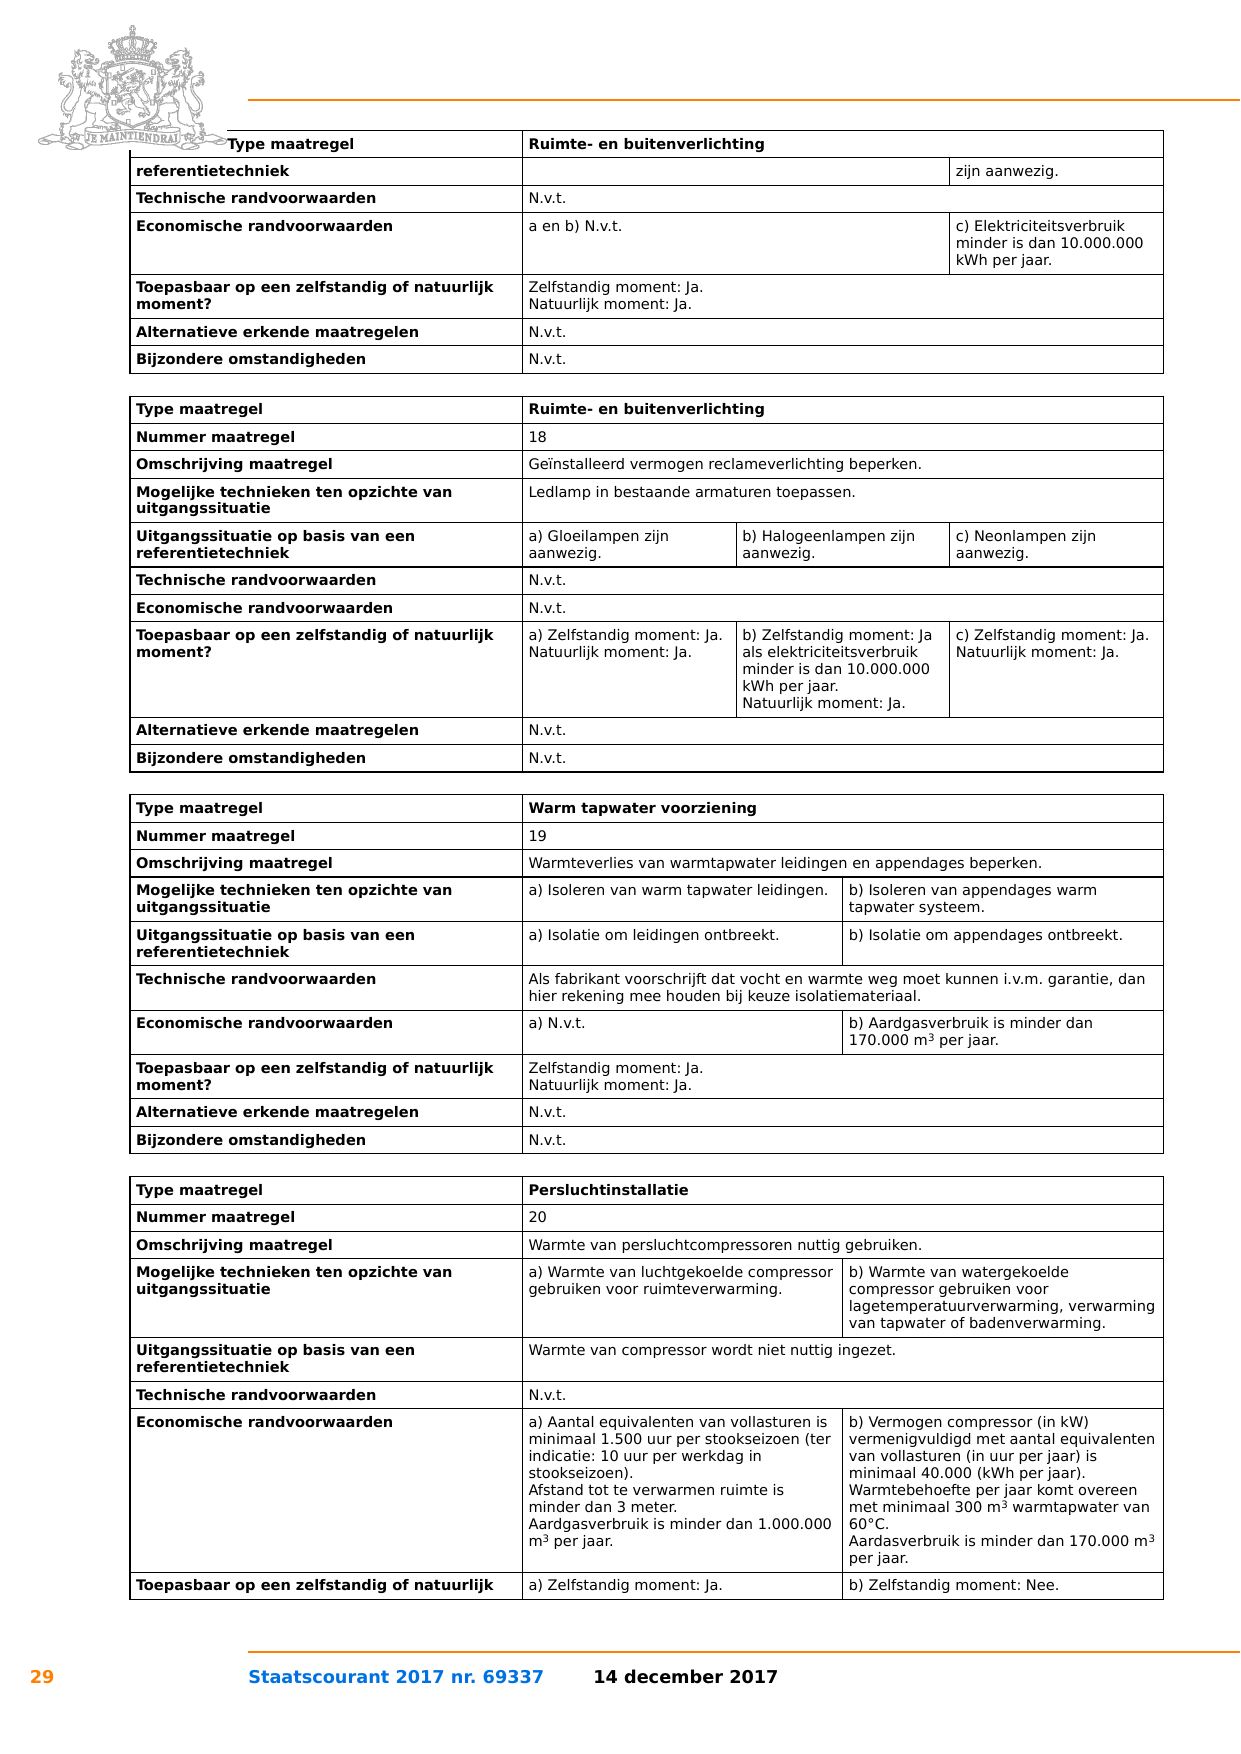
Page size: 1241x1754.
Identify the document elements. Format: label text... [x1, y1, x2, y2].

table_cell b) Vermogen compressor (in kW) vermenigvuldigd met aantal equivalenten van vollasturen (in uur per jaar) is minimaal 40.000 (kWh per jaar). Warmtebehoefte per jaar komt overeen met minimaal 300 m3 warmtapwater van 60°C. Aardasverbruik is minder dan 170.000 m3 per jaar. [843, 1409, 1163, 1572]
table_cell Toepasbaar op een zelfstandig of natuurlijk moment? [131, 1055, 522, 1098]
table_cell a) Zelfstandig moment: Ja. Natuurlijk moment: Ja. [523, 622, 736, 717]
table_cell a) Aantal equivalenten van vollasturen is minimaal 1.500 uur per stookseizoen (ter indicatie: 10 uur per werkdag in stookseizoen). Afstand tot te verwarmen ruimte is minder dan 3 meter. Aardgasverbruik is minder dan 1.000.000 m3 per jaar. [523, 1409, 842, 1572]
table_header Type maatregel [131, 397, 522, 423]
table_cell c) Zelfstandig moment: Ja. Natuurlijk moment: Ja. [950, 622, 1163, 717]
table_cell Economische randvoorwaarden [131, 595, 522, 621]
table_cell Economische randvoorwaarden [131, 213, 522, 273]
table_cell b) Aardgasverbruik is minder dan 170.000 m3 per jaar. [843, 1011, 1163, 1054]
table_cell Economische randvoorwaarden [131, 1409, 522, 1572]
table_cell 20 [523, 1205, 1163, 1231]
table_cell Toepasbaar op een zelfstandig of natuurlijk moment? [131, 275, 522, 318]
table_cell Warmte van compressor wordt niet nuttig ingezet. [523, 1338, 1163, 1381]
table_cell Zelfstandig moment: Ja. Natuurlijk moment: Ja. [523, 1055, 1163, 1098]
table_cell [523, 158, 949, 185]
table_cell N.v.t. [523, 745, 1163, 771]
table_cell N.v.t. [523, 1382, 1163, 1408]
table_header Ruimte- en buitenverlichting [523, 131, 1163, 157]
table_cell b) Isolatie om appendages ontbreekt. [843, 922, 1163, 965]
table_cell Warmteverlies van warmtapwater leidingen en appendages beperken. [523, 850, 1163, 876]
table_cell Mogelijke technieken ten opzichte van uitgangssituatie [131, 1259, 522, 1337]
table_cell b) Zelfstandig moment: Ja als elektriciteitsverbruik minder is dan 10.000.000 kWh per jaar. Natuurlijk moment: Ja. [737, 622, 949, 717]
table_cell N.v.t. [523, 568, 1163, 594]
table_cell Geïnstalleerd vermogen reclameverlichting beperken. [523, 451, 1163, 478]
table_cell 18 [523, 424, 1163, 450]
table_header Type maatregel [131, 1177, 522, 1203]
table_cell Alternatieve erkende maatregelen [131, 319, 522, 345]
table_cell Omschrijving maatregel [131, 451, 522, 478]
table_cell a) N.v.t. [523, 1011, 842, 1054]
table_cell Nummer maatregel [131, 823, 522, 849]
table_header Type maatregel [131, 131, 522, 157]
table_cell N.v.t. [523, 1127, 1163, 1153]
table_header Persluchtinstallatie [523, 1177, 1163, 1203]
table_cell Nummer maatregel [131, 1205, 522, 1231]
table_cell Alternatieve erkende maatregelen [131, 718, 522, 744]
table_cell a en b) N.v.t. [523, 213, 949, 273]
table_cell Mogelijke technieken ten opzichte van uitgangssituatie [131, 479, 522, 522]
table_cell Bijzondere omstandigheden [131, 745, 522, 771]
table_cell Toepasbaar op een zelfstandig of natuurlijk moment? [131, 622, 522, 717]
table_header Warm tapwater voorziening [523, 795, 1163, 822]
table_cell Economische randvoorwaarden [131, 1011, 522, 1054]
table_cell Uitgangssituatie op basis van een referentietechniek [131, 922, 522, 965]
picture [38, 25, 227, 150]
table_cell a) Isolatie om leidingen ontbreekt. [523, 922, 842, 965]
table_cell 19 [523, 823, 1163, 849]
table_cell a) Gloeilampen zijn aanwezig. [523, 523, 736, 566]
table_cell Uitgangssituatie op basis van een referentietechniek [131, 523, 522, 566]
table_cell referentietechniek [131, 158, 522, 185]
table_cell Toepasbaar op een zelfstandig of natuurlijk [131, 1573, 522, 1599]
table_cell Mogelijke technieken ten opzichte van uitgangssituatie [131, 878, 522, 921]
table_cell N.v.t. [523, 319, 1163, 345]
table_cell c) Elektriciteitsverbruik minder is dan 10.000.000 kWh per jaar. [950, 213, 1163, 273]
table_cell a) Warmte van luchtgekoelde compressor gebruiken voor ruimteverwarming. [523, 1259, 842, 1337]
table_cell b) Warmte van watergekoelde compressor gebruiken voor lagetemperatuurverwarming, verwarming van tapwater of badenverwarming. [843, 1259, 1163, 1337]
table_cell Omschrijving maatregel [131, 850, 522, 876]
table_cell N.v.t. [523, 718, 1163, 744]
table_cell c) Neonlampen zijn aanwezig. [950, 523, 1163, 566]
table_cell Zelfstandig moment: Ja. Natuurlijk moment: Ja. [523, 275, 1163, 318]
table_cell a) Isoleren van warm tapwater leidingen. [523, 878, 842, 921]
table_cell b) Isoleren van appendages warm tapwater systeem. [843, 878, 1163, 921]
table_cell Bijzondere omstandigheden [131, 346, 522, 373]
table_cell Alternatieve erkende maatregelen [131, 1099, 522, 1126]
table_cell Nummer maatregel [131, 424, 522, 450]
table_cell Technische randvoorwaarden [131, 568, 522, 594]
table_cell Technische randvoorwaarden [131, 966, 522, 1009]
table_cell zijn aanwezig. [950, 158, 1163, 185]
table_header Type maatregel [131, 795, 522, 822]
table_cell N.v.t. [523, 1099, 1163, 1126]
table_cell b) Halogeenlampen zijn aanwezig. [737, 523, 949, 566]
table_cell Technische randvoorwaarden [131, 186, 522, 212]
table_cell Uitgangssituatie op basis van een referentietechniek [131, 1338, 522, 1381]
table_cell Als fabrikant voorschrijft dat vocht en warmte weg moet kunnen i.v.m. garantie, dan hier rekening mee houden bij keuze isolatiemateriaal. [523, 966, 1163, 1009]
table_cell b) Zelfstandig moment: Nee. [843, 1573, 1163, 1599]
table_cell a) Zelfstandig moment: Ja. [523, 1573, 842, 1599]
table_cell Technische randvoorwaarden [131, 1382, 522, 1408]
table_cell Bijzondere omstandigheden [131, 1127, 522, 1153]
table_cell Omschrijving maatregel [131, 1232, 522, 1258]
table_cell N.v.t. [523, 346, 1163, 373]
table_header Ruimte- en buitenverlichting [523, 397, 1163, 423]
table_cell N.v.t. [523, 595, 1163, 621]
table_cell Warmte van persluchtcompressoren nuttig gebruiken. [523, 1232, 1163, 1258]
table_cell N.v.t. [523, 186, 1163, 212]
table_cell Ledlamp in bestaande armaturen toepassen. [523, 479, 1163, 522]
